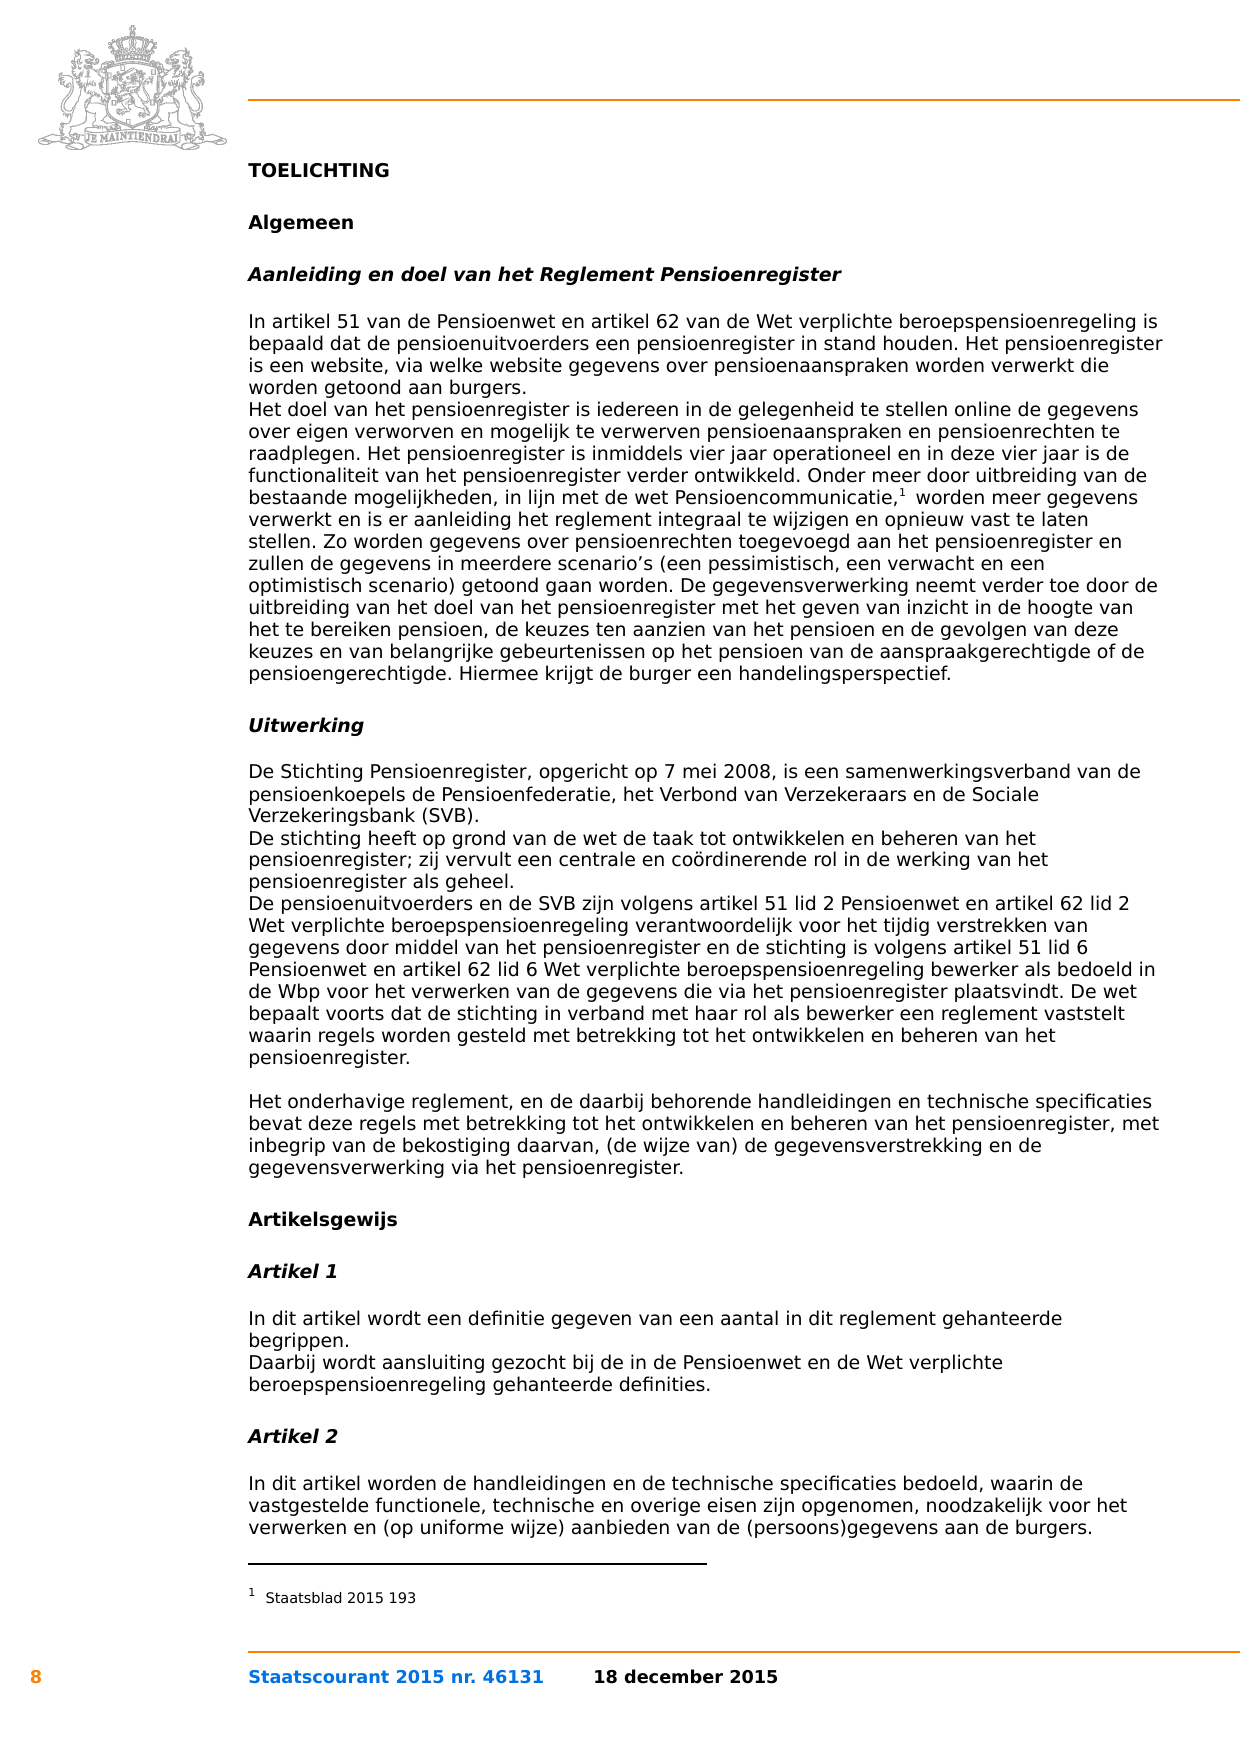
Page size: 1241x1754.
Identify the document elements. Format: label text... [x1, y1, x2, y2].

subtitle Artikelsgewijs [248, 1209, 1163, 1231]
subtitle Aanleiding en doel van het Reglement Pensioenregister [248, 264, 1163, 286]
text In artikel 51 van de Pensioenwet en artikel 62 van de Wet verplichte beroepspensioenregeling is bepaald dat de pensioenuitvoerders een pensioenregister in stand houden. Het pensioenregister is een website, via welke website gegevens over pensioenaanspraken worden verwerkt die worden getoond aan burgers. [248, 311, 1163, 399]
subtitle TOELICHTING [248, 160, 1163, 182]
text In dit artikel worden de handleidingen en de technische specificaties bedoeld, waarin de vastgestelde functionele, technische en overige eisen zijn opgenomen, noodzakelijk voor het verwerken en (op uniforme wijze) aanbieden van de (persoons)gegevens aan de burgers. [248, 1473, 1163, 1539]
text De stichting heeft op grond van de wet de taak tot ontwikkelen en beheren van het pensioenregister; zij vervult een centrale en coördinerende rol in de werking van het pensioenregister als geheel. [248, 827, 1163, 893]
text In dit artikel wordt een definitie gegeven van een aantal in dit reglement gehanteerde begrippen. [248, 1308, 1163, 1352]
text De pensioenuitvoerders en de SVB zijn volgens artikel 51 lid 2 Pensioenwet en artikel 62 lid 2 Wet verplichte beroepspensioenregeling verantwoordelijk voor het tijdig verstrekken van gegevens door middel van het pensioenregister en de stichting is volgens artikel 51 lid 6 Pensioenwet en artikel 62 lid 6 Wet verplichte beroepspensioenregeling bewerker als bedoeld in de Wbp voor het verwerken van de gegevens die via het pensioenregister plaatsvindt. De wet bepaalt voorts dat de stichting in verband met haar rol als bewerker een reglement vaststelt waarin regels worden gesteld met betrekking tot het ontwikkelen en beheren van het pensioenregister. [248, 893, 1163, 1069]
subtitle Artikel 1 [248, 1261, 1163, 1283]
text De Stichting Pensioenregister, opgericht op 7 mei 2008, is een samenwerkingsverband van de pensioenkoepels de Pensioenfederatie, het Verbond van Verzekeraars en de Sociale Verzekeringsbank (SVB). [248, 761, 1163, 827]
text Het onderhavige reglement, en de daarbij behorende handleidingen en technische specificaties bevat deze regels met betrekking tot het ontwikkelen en beheren van het pensioenregister, met inbegrip van de bekostiging daarvan, (de wijze van) de gegevensverstrekking en de gegevensverwerking via het pensioenregister. [248, 1091, 1163, 1179]
subtitle Uitwerking [248, 714, 1163, 736]
text Het doel van het pensioenregister is iedereen in de gelegenheid te stellen online de gegevens over eigen verworven en mogelijk te verwerven pensioenaanspraken en pensioenrechten te raadplegen. Het pensioenregister is inmiddels vier jaar operationeel en in deze vier jaar is de functionaliteit van het pensioenregister verder ontwikkeld. Onder meer door uitbreiding van de bestaande mogelijkheden, in lijn met de wet Pensioencommunicatie, worden meer gegevens verwerkt en is er aanleiding het reglement integraal te wijzigen en opnieuw vast te laten stellen. Zo worden gegevens over pensioenrechten toegevoegd aan het pensioenregister en zullen de gegevens in meerdere scenario’s (een pessimistisch, een verwacht en een optimistisch scenario) getoond gaan worden. De gegevensverwerking neemt verder toe door de uitbreiding van het doel van het pensioenregister met het geven van inzicht in de hoogte van het te bereiken pensioen, de keuzes ten aanzien van het pensioen en de gevolgen van deze keuzes en van belangrijke gebeurtenissen op het pensioen van de aanspraakgerechtigde of de pensioengerechtigde. Hiermee krijgt de burger een handelingsperspectief. [248, 399, 1163, 684]
picture [38, 25, 227, 150]
subtitle Artikel 2 [248, 1426, 1163, 1448]
subtitle Algemeen [248, 212, 1163, 234]
text Daarbij wordt aansluiting gezocht bij de in de Pensioenwet en de Wet verplichte beroepspensioenregeling gehanteerde definities. [248, 1352, 1163, 1396]
text Staatsblad 2015 193 [248, 1586, 1163, 1608]
